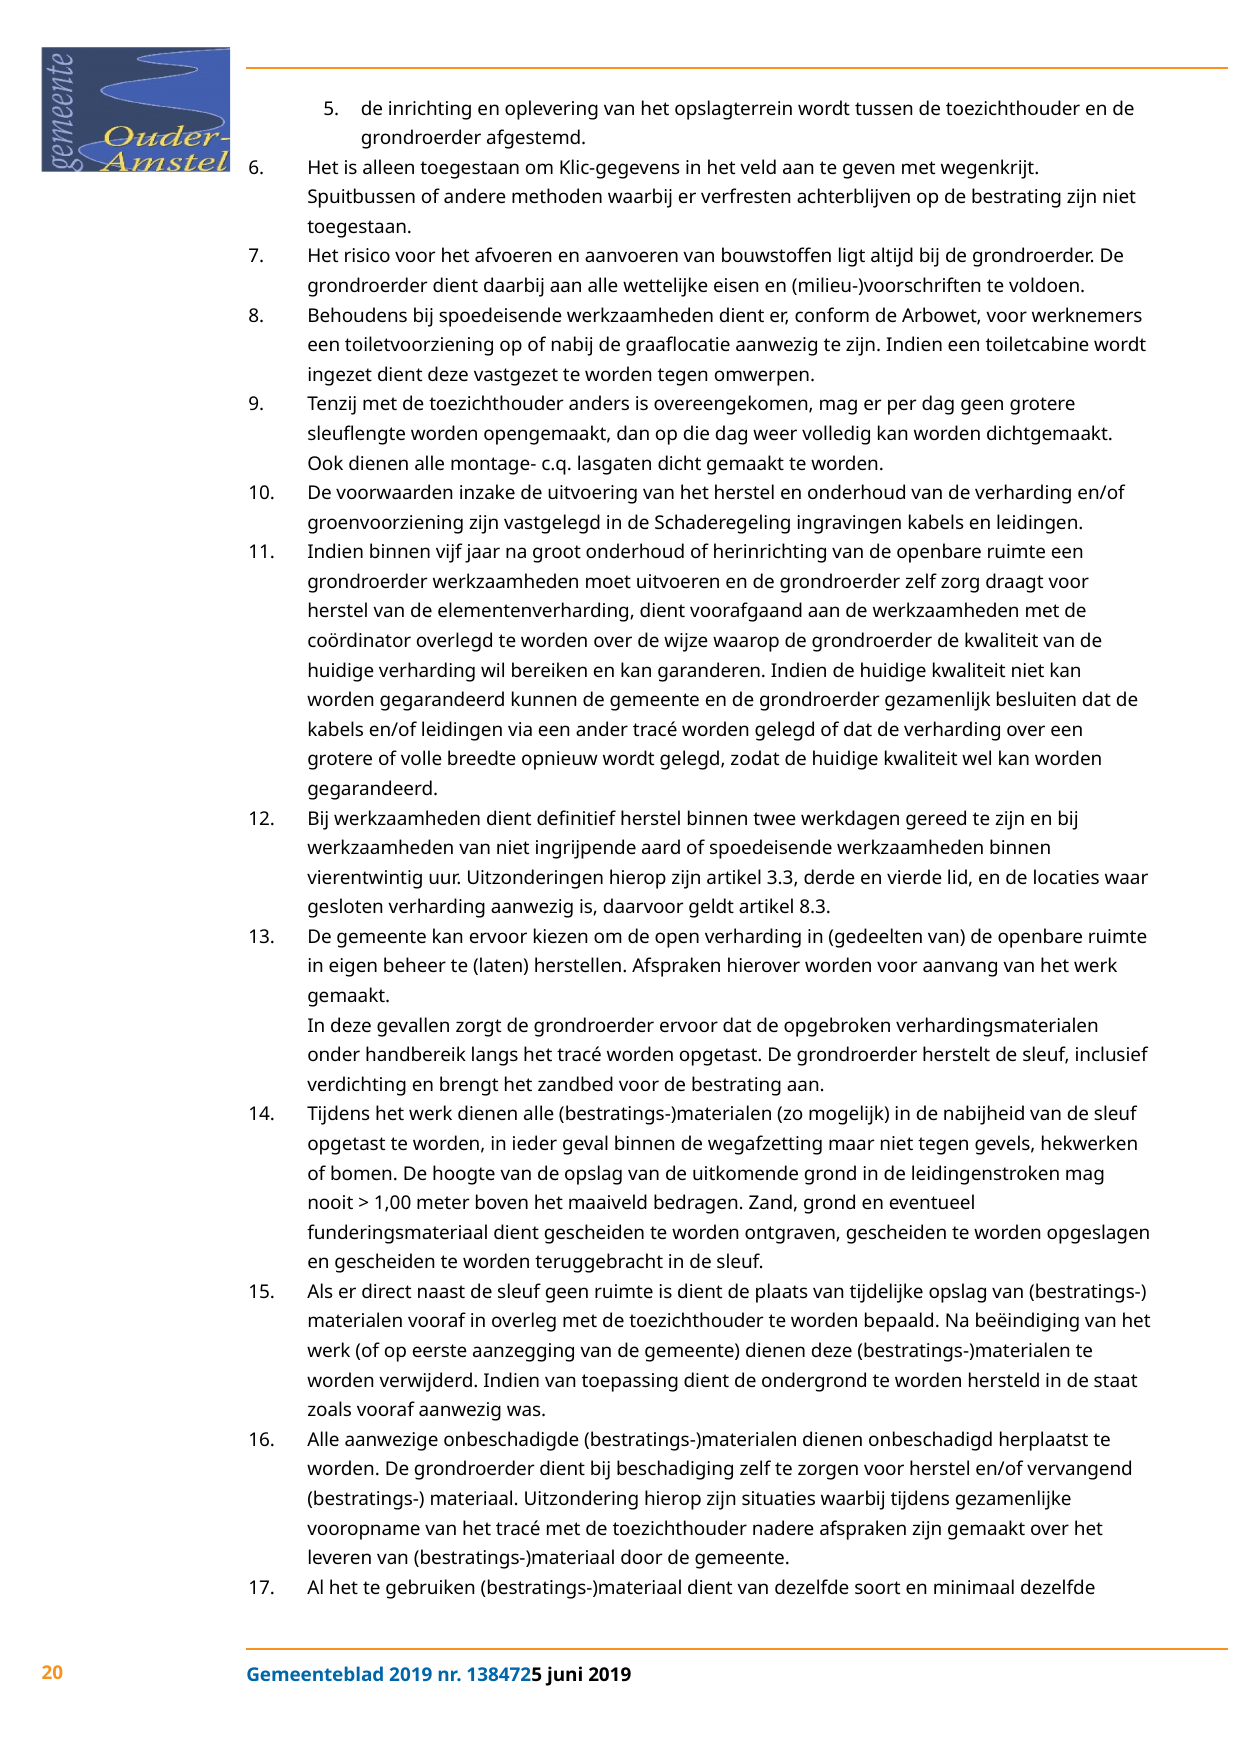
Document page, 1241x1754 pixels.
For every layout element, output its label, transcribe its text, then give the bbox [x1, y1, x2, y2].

list Als er direct naast de sleuf geen ruimte is dient de plaats van tijdelijke opslag van (bestratings-) materialen vooraf in overleg met de toezichthouder te worden bepaald. Na beëindiging van het werk (of op eerste aanzegging van de gemeente) dienen deze (bestratings-)materialen te worden verwijderd. Indien van toepassing dient de ondergrond te worden hersteld in de staat zoals vooraf aanwezig was. [248, 1278, 1152, 1422]
list Behoudens bij spoedeisende werkzaamheden dient er, conform de Arbowet, voor werknemers een toiletvoorziening op of nabij de graaflocatie aanwezig te zijn. Indien een toiletcabine wordt ingezet dient deze vastgezet te worden tegen omwerpen. [248, 302, 1152, 387]
list Al het te gebruiken (bestratings-)materiaal dient van dezelfde soort en minimaal dezelfde [248, 1574, 1152, 1600]
list De voorwaarden inzake de uitvoering van het herstel en onderhoud van de verharding en/of groenvoorziening zijn vastgelegd in de Schaderegeling ingravingen kabels en leidingen. [248, 479, 1152, 535]
picture [41, 47, 231, 172]
list Tijdens het werk dienen alle (bestratings-)materialen (zo mogelijk) in de nabijheid van de sleuf opgetast te worden, in ieder geval binnen de wegafzetting maar niet tegen gevels, hekwerken of bomen. De hoogte van de opslag van de uitkomende grond in de leidingenstroken mag nooit > 1,00 meter boven het maaiveld bedragen. Zand, grond en eventueel funderingsmateriaal dient gescheiden te worden ontgraven, gescheiden te worden opgeslagen en gescheiden te worden teruggebracht in de sleuf. [248, 1101, 1152, 1274]
list Tenzij met de toezichthouder anders is overeengekomen, mag er per dag geen grotere sleuflengte worden opengemaakt, dan op die dag weer volledig kan worden dichtgemaakt. Ook dienen alle montage- c.q. lasgaten dicht gemaakt te worden. [248, 391, 1152, 476]
list De gemeente kan ervoor kiezen om de open verharding in (gedeelten van) de openbare ruimte in eigen beheer te (laten) herstellen. Afspraken hierover worden voor aanvang van het werk gemaakt. [248, 923, 1152, 1008]
list Alle aanwezige onbeschadigde (bestratings-)materialen dienen onbeschadigd herplaatst te worden. De grondroerder dient bij beschadiging zelf te zorgen voor herstel en/of vervangend (bestratings-) materiaal. Uitzondering hierop zijn situaties waarbij tijdens gezamenlijke vooropname van het tracé met de toezichthouder nadere afspraken zijn gemaakt over het leveren van (bestratings-)materiaal door de gemeente. [248, 1426, 1152, 1570]
list In deze gevallen zorgt de grondroerder ervoor dat de opgebroken verhardingsmaterialen onder handbereik langs het tracé worden opgetast. De grondroerder herstelt de sleuf, inclusief verdichting en brengt het zandbed voor de bestrating aan. [248, 1012, 1152, 1097]
list Het risico voor het afvoeren en aanvoeren van bouwstoffen ligt altijd bij de grondroerder. De grondroerder dient daarbij aan alle wettelijke eisen en (milieu-)voorschriften te voldoen. [248, 243, 1152, 298]
list Bij werkzaamheden dient definitief herstel binnen twee werkdagen gereed te zijn en bij werkzaamheden van niet ingrijpende aard of spoedeisende werkzaamheden binnen vierentwintig uur. Uitzonderingen hierop zijn artikel 3.3, derde en vierde lid, en de locaties waar gesloten verharding aanwezig is, daarvoor geldt artikel 8.3. [248, 805, 1152, 919]
list de inrichting en oplevering van het opslagterrein wordt tussen de toezichthouder en de grondroerder afgestemd. [323, 95, 1152, 150]
list Het is alleen toegestaan om Klic-gegevens in het veld aan te geven met wegenkrijt. Spuitbussen of andere methoden waarbij er verfresten achterblijven op de bestrating zijn niet toegestaan. [248, 154, 1152, 239]
list Indien binnen vijf jaar na groot onderhoud of herinrichting van de openbare ruimte een grondroerder werkzaamheden moet uitvoeren en de grondroerder zelf zorg draagt voor herstel van de elementenverharding, dient voorafgaand aan de werkzaamheden met de coördinator overlegd te worden over de wijze waarop de grondroerder de kwaliteit van de huidige verharding wil bereiken en kan garanderen. Indien de huidige kwaliteit niet kan worden gegarandeerd kunnen de gemeente en de grondroerder gezamenlijk besluiten dat de kabels en/of leidingen via een ander tracé worden gelegd of dat de verharding over een grotere of volle breedte opnieuw wordt gelegd, zodat de huidige kwaliteit wel kan worden gegarandeerd. [248, 538, 1152, 801]
